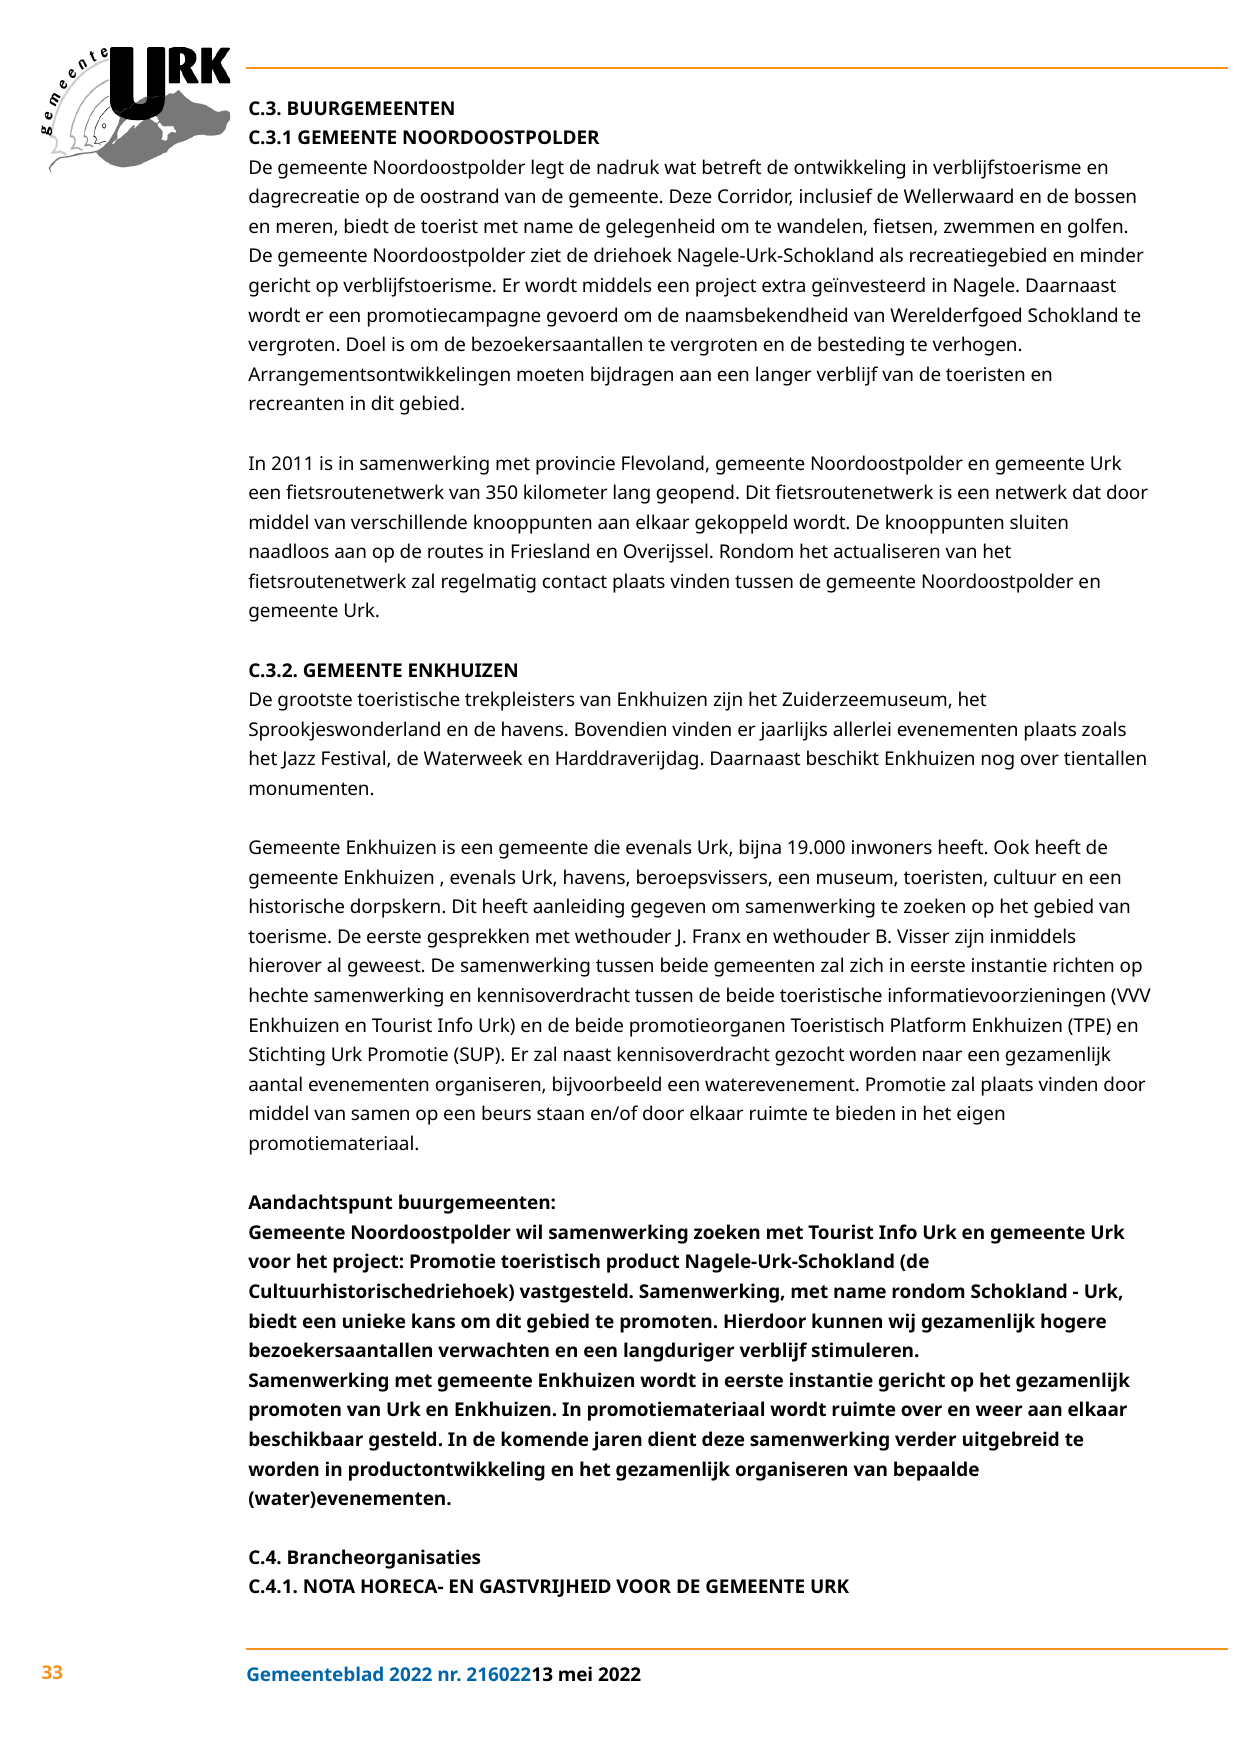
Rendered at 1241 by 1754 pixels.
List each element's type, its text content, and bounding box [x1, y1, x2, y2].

text De grootste toeristische trekpleisters van Enkhuizen zijn het Zuiderzeemuseum, het Sprookjeswonderland en de havens. Bovendien vinden er jaarlijks allerlei evenementen plaats zoals het Jazz Festival, de Waterweek en Harddraverijdag. Daarnaast beschikt Enkhuizen nog over tientallen monumenten. [248, 686, 1152, 801]
table_header Aandachtspunt buurgemeenten: Gemeente Noordoostpolder wil samenwerking zoeken met Tourist Info Urk en gemeente Urk voor het project: Promotie toeristisch product Nagele-Urk-Schokland (de Cultuurhistorischedriehoek) vastgesteld. Samenwerking, met name rondom Schokland - Urk, biedt een unieke kans om dit gebied te promoten. Hierdoor kunnen wij gezamenlijk hogere bezoekersaantallen verwachten en een langduriger verblijf stimuleren. Samenwerking met gemeente Enkhuizen wordt in eerste instantie gericht op het gezamenlijk promoten van Urk en Enkhuizen. In promotiemateriaal wordt ruimte over en weer aan elkaar beschikbaar gesteld. In de komende jaren dient deze samenwerking verder uitgebreid te worden in productontwikkeling en het gezamenlijk organiseren van bepaalde (water)evenementen. [248, 1190, 1152, 1511]
text C.3.1 GEMEENTE NOORDOOSTPOLDER [248, 124, 1152, 150]
text C.4. Brancheorganisaties [248, 1544, 1152, 1569]
text Gemeente Enkhuizen is een gemeente die evenals Urk, bijna 19.000 inwoners heeft. Ook heeft de gemeente Enkhuizen , evenals Urk, havens, beroepsvissers, een museum, toeristen, cultuur en een historische dorpskern. Dit heeft aanleiding gegeven om samenwerking te zoeken op het gebied van toerisme. De eerste gesprekken met wethouder J. Franx en wethouder B. Visser zijn inmiddels hierover al geweest. De samenwerking tussen beide gemeenten zal zich in eerste instantie richten op hechte samenwerking en kennisoverdracht tussen de beide toeristische informatievoorzieningen (VVV Enkhuizen en Tourist Info Urk) en de beide promotieorganen Toeristisch Platform Enkhuizen (TPE) en Stichting Urk Promotie (SUP). Er zal naast kennisoverdracht gezocht worden naar een gezamenlijk aantal evenementen organiseren, bijvoorbeeld een waterevenement. Promotie zal plaats vinden door middel van samen op een beurs staan en/of door elkaar ruimte te bieden in het eigen promotiemateriaal. [248, 834, 1152, 1156]
text In 2011 is in samenwerking met provincie Flevoland, gemeente Noordoostpolder en gemeente Urk een fietsroutenetwerk van 350 kilometer lang geopend. Dit fietsroutenetwerk is een netwerk dat door middel van verschillende knooppunten aan elkaar gekoppeld wordt. De knooppunten sluiten naadloos aan op de routes in Friesland en Overijssel. Rondom het actualiseren van het fietsroutenetwerk zal regelmatig contact plaats vinden tussen de gemeente Noordoostpolder en gemeente Urk. [248, 450, 1152, 623]
text C.3.2. GEMEENTE ENKHUIZEN [248, 657, 1152, 683]
text De gemeente Noordoostpolder legt de nadruk wat betreft de ontwikkeling in verblijfstoerisme en dagrecreatie op de oostrand van de gemeente. Deze Corridor, inclusief de Wellerwaard en de bossen en meren, biedt de toerist met name de gelegenheid om te wandelen, fietsen, zwemmen en golfen. De gemeente Noordoostpolder ziet de driehoek Nagele-Urk-Schokland als recreatiegebied en minder gericht op verblijfstoerisme. Er wordt middels een project extra geïnvesteerd in Nagele. Daarnaast wordt er een promotiecampagne gevoerd om de naamsbekendheid van Werelderfgoed Schokland te vergroten. Doel is om de bezoekersaantallen te vergroten en de besteding te verhogen. Arrangementsontwikkelingen moeten bijdragen aan een langer verblijf van de toeristen en recreanten in dit gebied. [248, 154, 1152, 416]
text C.3. BUURGEMEENTEN [248, 95, 1152, 121]
text C.4.1. NOTA HORECA- EN GASTVRIJHEID VOOR DE GEMEENTE URK [248, 1573, 1152, 1599]
picture [41, 47, 231, 172]
